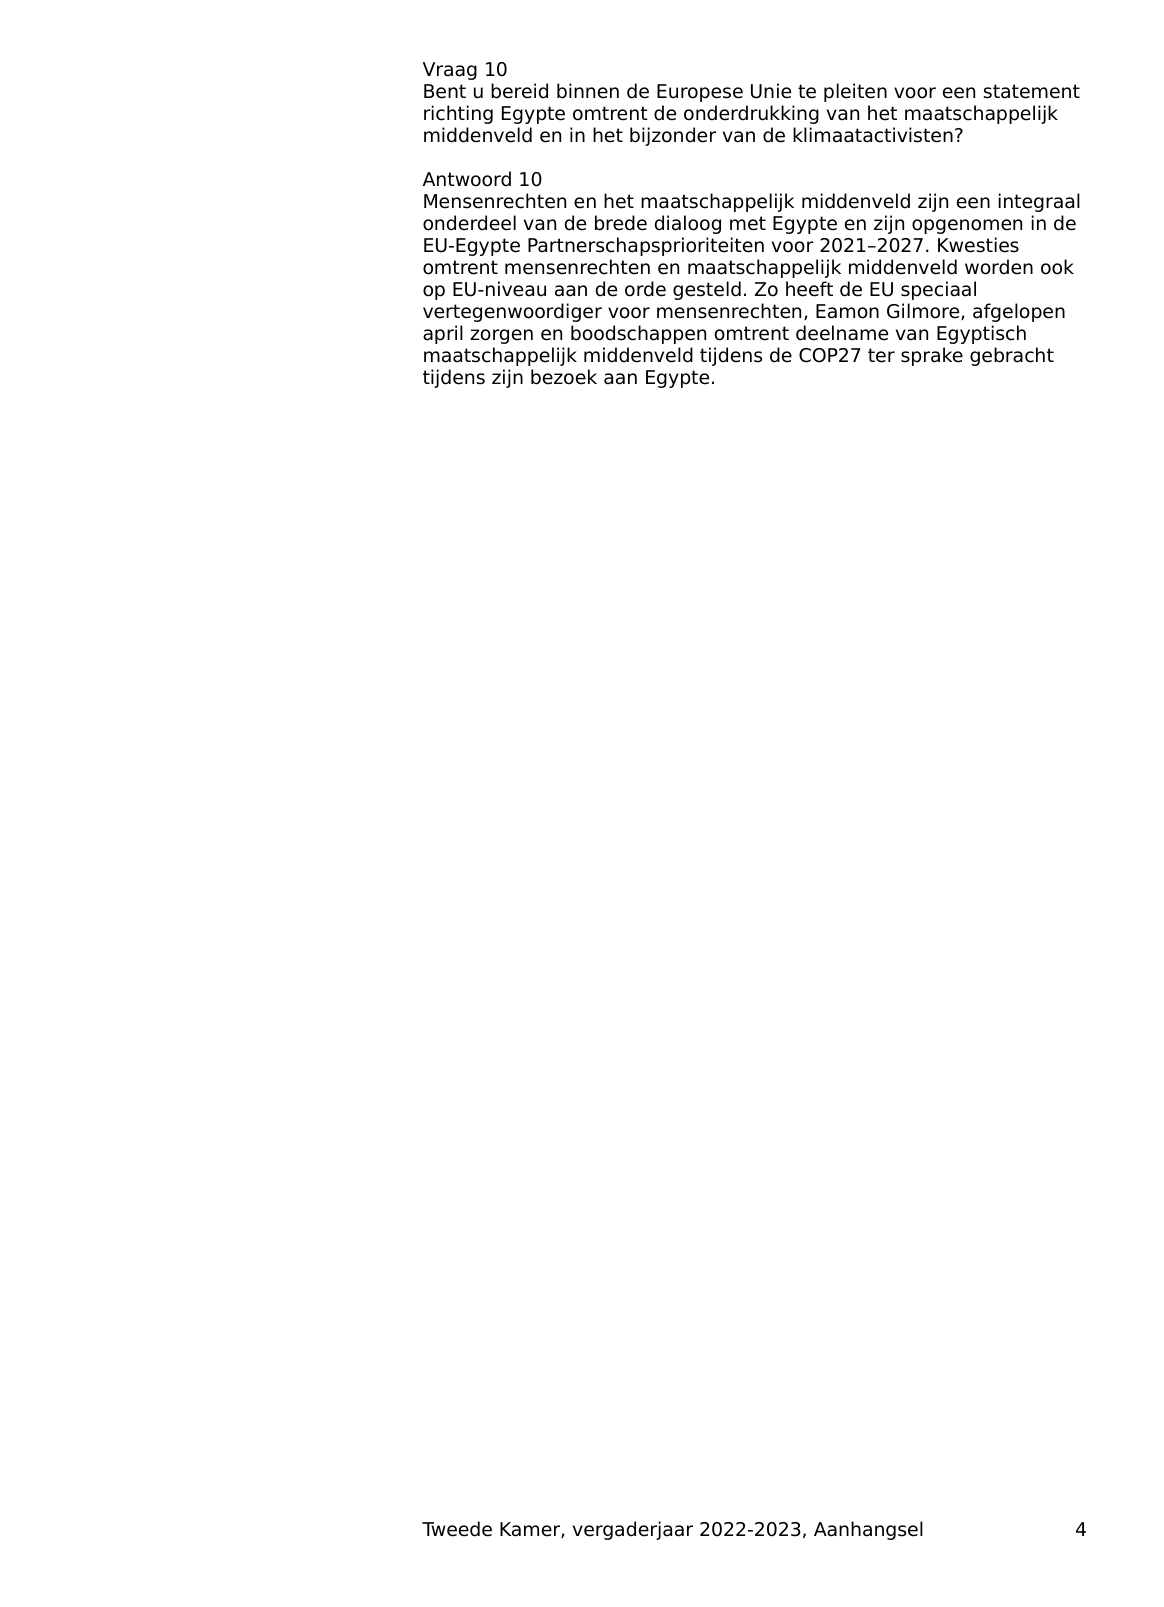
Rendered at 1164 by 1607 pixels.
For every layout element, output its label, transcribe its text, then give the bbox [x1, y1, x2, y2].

text Antwoord 10 [422, 169, 1087, 191]
text Bent u bereid binnen de Europese Unie te pleiten voor een statement richting Egypte omtrent de onderdrukking van het maatschappelijk middenveld en in het bijzonder van de klimaatactivisten? [422, 81, 1087, 147]
text Vraag 10 [422, 59, 1087, 81]
text Mensenrechten en het maatschappelijk middenveld zijn een integraal onderdeel van de brede dialoog met Egypte en zijn opgenomen in de EU-Egypte Partnerschapsprioriteiten voor 2021–2027. Kwesties omtrent mensenrechten en maatschappelijk middenveld worden ook op EU-niveau aan de orde gesteld. Zo heeft de EU speciaal vertegenwoordiger voor mensenrechten, Eamon Gilmore, afgelopen april zorgen en boodschappen omtrent deelname van Egyptisch maatschappelijk middenveld tijdens de COP27 ter sprake gebracht tijdens zijn bezoek aan Egypte. [422, 191, 1087, 389]
